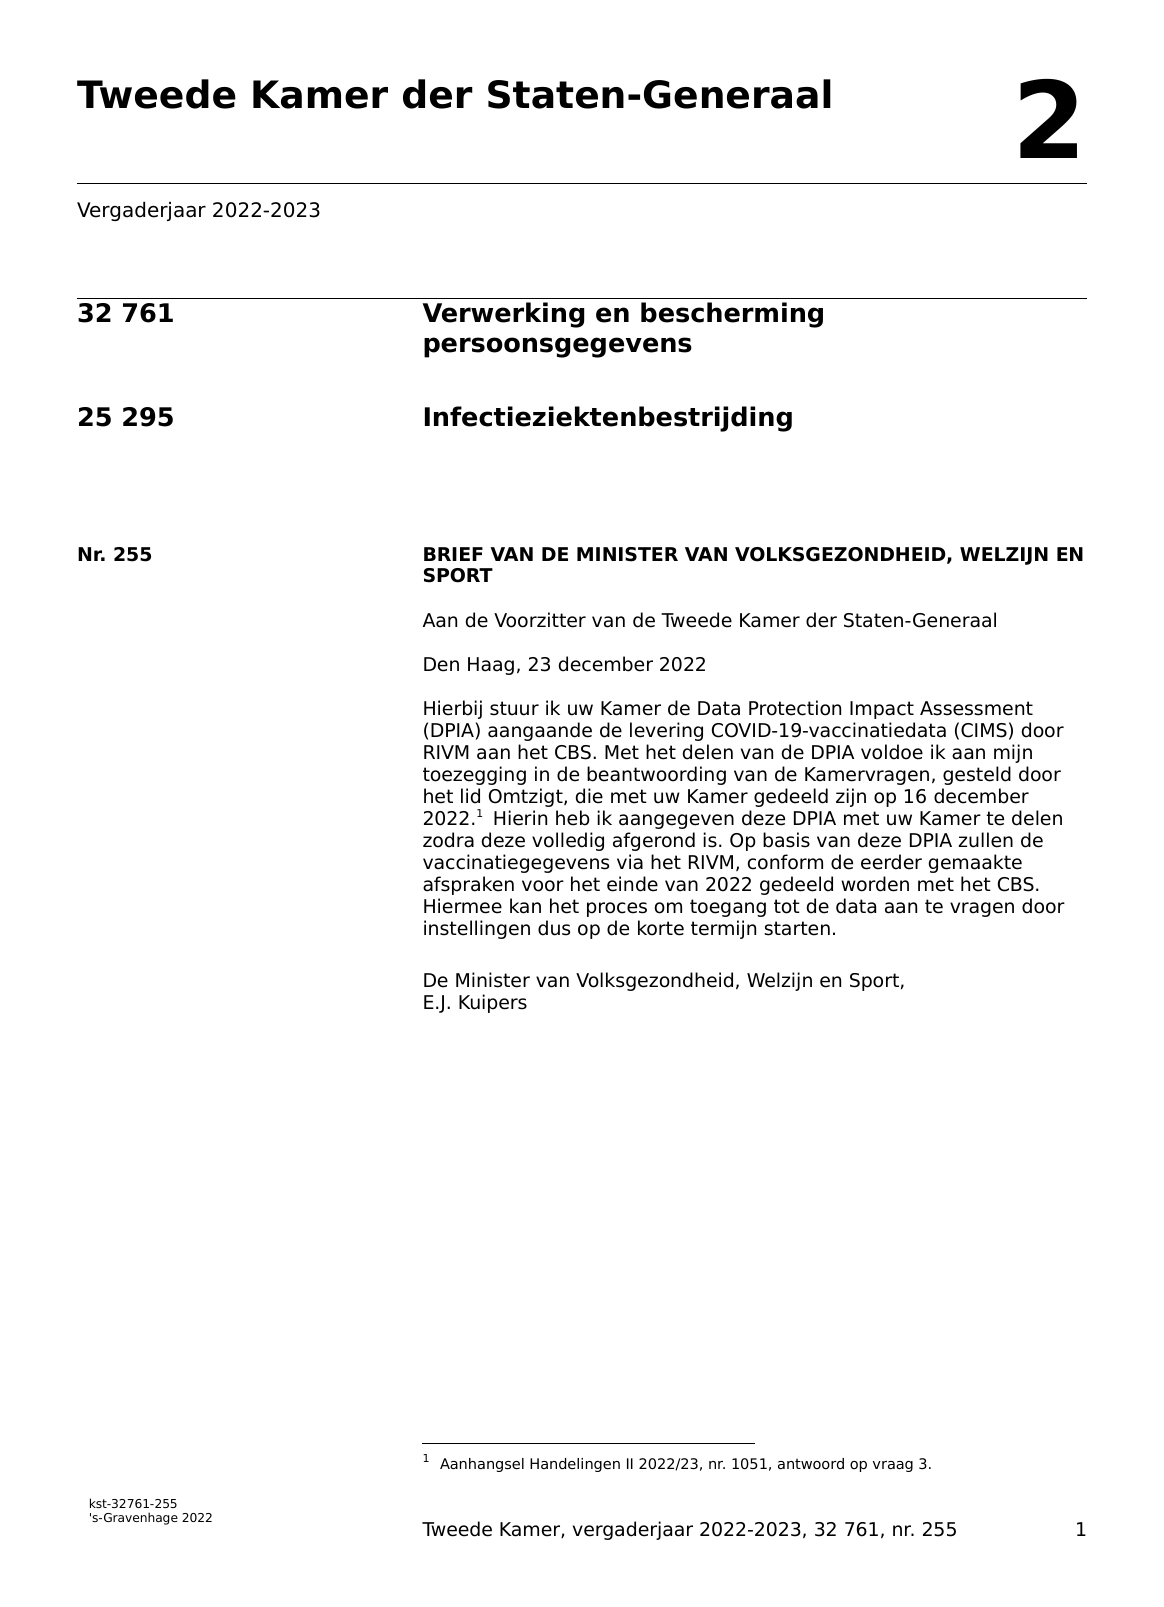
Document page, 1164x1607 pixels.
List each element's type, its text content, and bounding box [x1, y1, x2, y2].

text kst-32761-255 [88, 1497, 323, 1511]
subtitle Nr. 255 BRIEF VAN DE MINISTER VAN VOLKSGEZONDHEID, WELZIJN EN SPORT [77, 543, 1087, 587]
text Aan de Voorzitter van de Tweede Kamer der Staten-Generaal [422, 609, 1087, 632]
table_cell Vergaderjaar 2022-2023 [77, 184, 1087, 298]
text Hierbij stuur ik uw Kamer de Data Protection Impact Assessment (DPIA) aangaande de levering COVID-19-vaccinatiedata (CIMS) door RIVM aan het CBS. Met het delen van de DPIA voldoe ik aan mijn toezegging in de beantwoording van de Kamervragen, gesteld door het lid Omtzigt, die met uw Kamer gedeeld zijn op 16 december 2022. Hierin heb ik aangegeven deze DPIA met uw Kamer te delen zodra deze volledig afgerond is. Op basis van deze DPIA zullen de vaccinatiegegevens via het RIVM, conform de eerder gemaakte afspraken voor het einde van 2022 gedeeld worden met het CBS. Hiermee kan het proces om toegang tot de data aan te vragen door instellingen dus op de korte termijn starten. [422, 698, 1087, 940]
text Aanhangsel Handelingen II 2022/23, nr. 1051, antwoord op vraag 3. [422, 1452, 1087, 1474]
subtitle 32 761 Verwerking en bescherming persoonsgegevens [77, 299, 1087, 358]
text De Minister van Volksgezondheid, Welzijn en Sport, E.J. Kuipers [422, 970, 1087, 1014]
subtitle 25 295 Infectieziektenbestrijding [77, 403, 1087, 432]
text 's-Gravenhage 2022 [88, 1511, 323, 1525]
text Den Haag, 23 december 2022 [422, 654, 1087, 676]
table_header 2 [886, 59, 1087, 183]
table_header Tweede Kamer der Staten-Generaal [77, 59, 886, 183]
